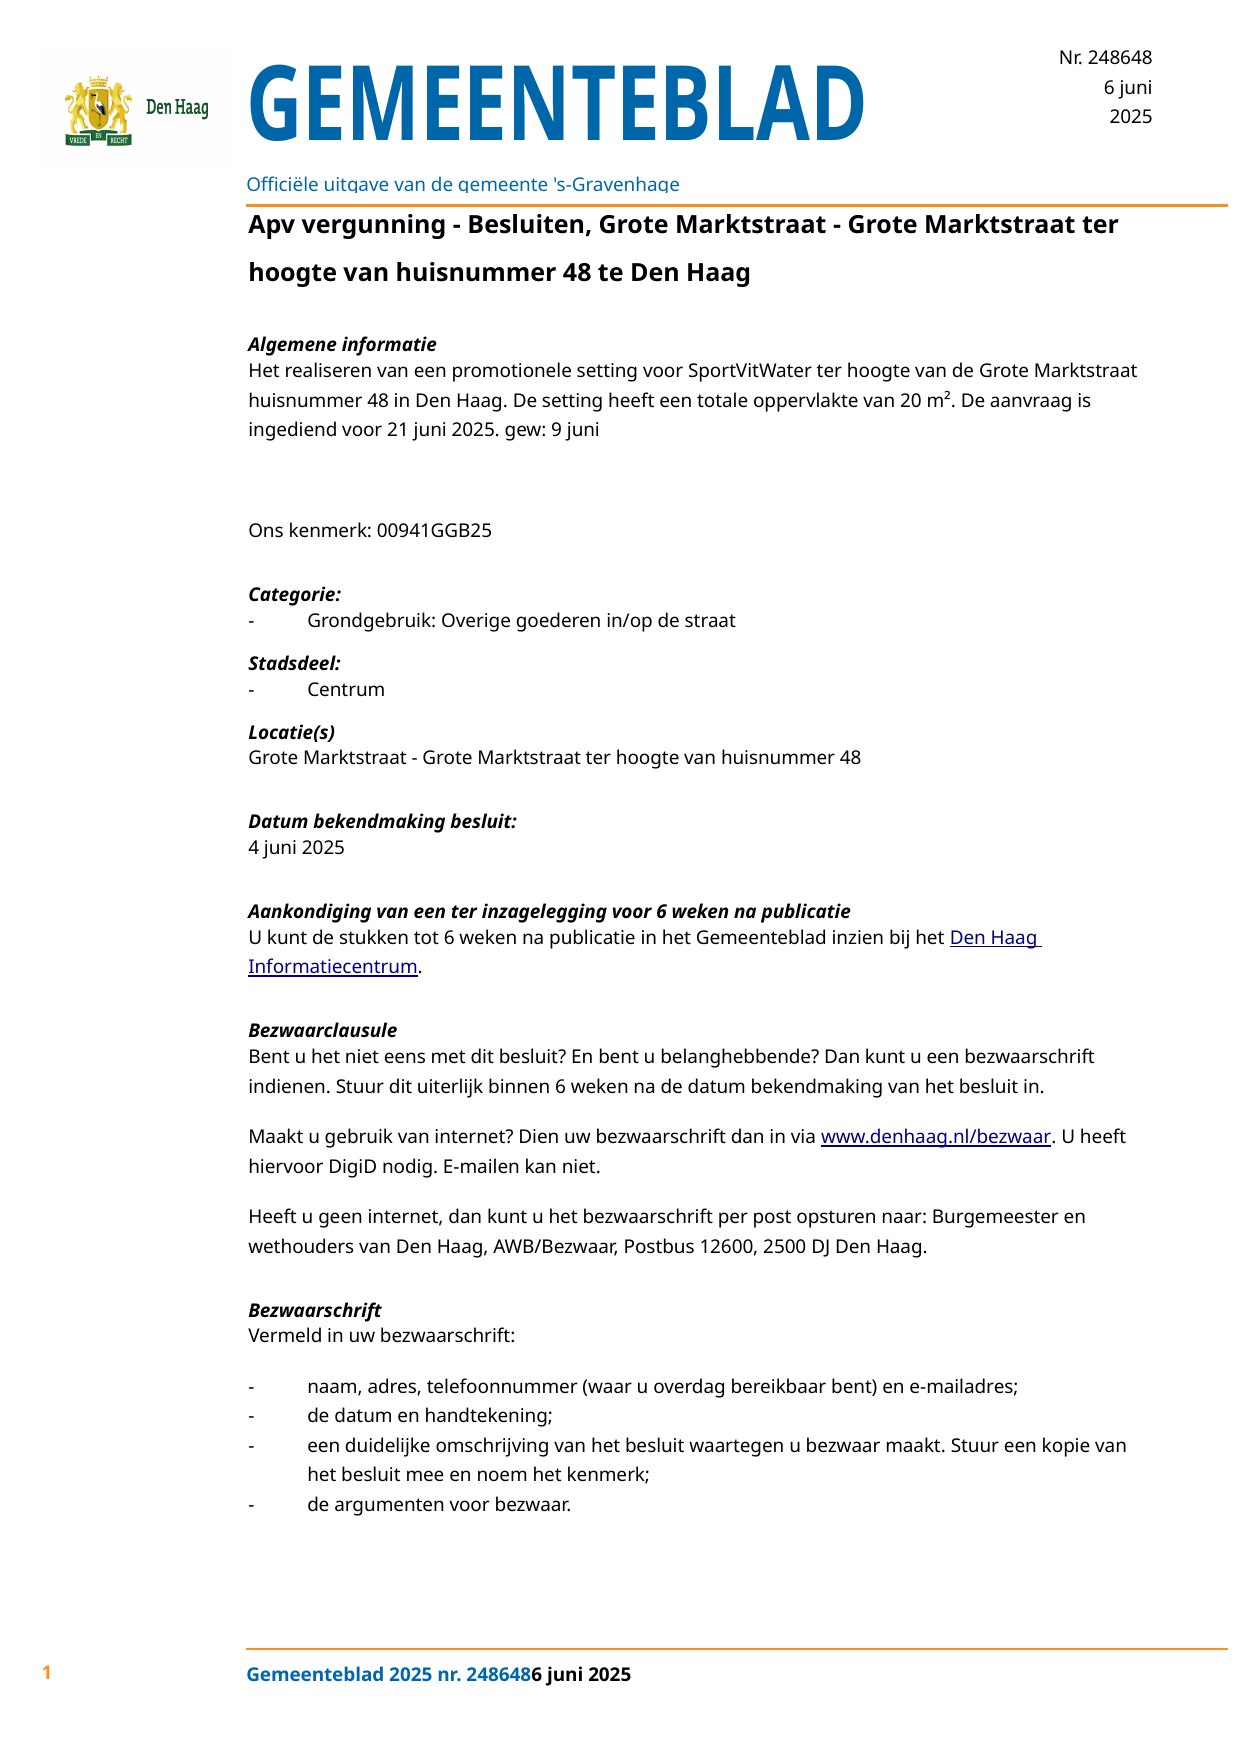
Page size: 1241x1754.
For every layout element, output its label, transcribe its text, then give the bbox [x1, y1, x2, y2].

text Algemene informatie [248, 331, 1152, 357]
text Maakt u gebruik van internet? Dien uw bezwaarschrift dan in via www.denhaag.nl/bezwaar. U heeft hiervoor DigiD nodig. E-mailen kan niet. [248, 1123, 1152, 1178]
text U kunt de stukken tot 6 weken na publicatie in het Gemeenteblad inzien bij het Den Haag Informatiecentrum. [248, 924, 1152, 979]
text Locatie(s) [248, 719, 1152, 744]
picture [41, 47, 231, 172]
list Grondgebruik: Overige goederen in/op de straat [248, 607, 1152, 633]
text Stadsdeel: [248, 650, 1152, 676]
text Apv vergunning - Besluiten, Grote Marktstraat - Grote Marktstraat ter hoogte van huisnummer 48 te Den Haag [248, 207, 1152, 288]
list de argumenten voor bezwaar. [248, 1491, 1152, 1517]
list een duidelijke omschrijving van het besluit waartegen u bezwaar maakt. Stuur een kopie van het besluit mee en noem het kenmerk; [248, 1432, 1152, 1487]
text Categorie: [248, 581, 1152, 607]
list Centrum [248, 676, 1152, 701]
text Vermeld in uw bezwaarschrift: [248, 1322, 1152, 1348]
text Bezwaarclausule [248, 1017, 1152, 1043]
list de datum en handtekening; [248, 1402, 1152, 1428]
text Bezwaarschrift [248, 1297, 1152, 1322]
text Aankondiging van een ter inzagelegging voor 6 weken na publicatie [248, 898, 1152, 924]
text Bent u het niet eens met dit besluit? En bent u belanghebbende? Dan kunt u een bezwaarschrift indienen. Stuur dit uiterlijk binnen 6 weken na de datum bekendmaking van het besluit in. [248, 1043, 1152, 1098]
text Ons kenmerk: 00941GGB25 [248, 517, 1152, 543]
list naam, adres, telefoonnummer (waar u overdag bereikbaar bent) en e-mailadres; [248, 1373, 1152, 1399]
text Heeft u geen internet, dan kunt u het bezwaarschrift per post opsturen naar: Burgemeester en wethouders van Den Haag, AWB/Bezwaar, Postbus 12600, 2500 DJ Den Haag. [248, 1203, 1152, 1258]
text Datum bekendmaking besluit: [248, 808, 1152, 834]
text 4 juni 2025 [248, 834, 1152, 860]
text Het realiseren van een promotionele setting voor SportVitWater ter hoogte van de Grote Marktstraat huisnummer 48 in Den Haag. De setting heeft een totale oppervlakte van 20 m². De aanvraag is ingediend voor 21 juni 2025. gew: 9 juni [248, 357, 1152, 442]
text Grote Marktstraat - Grote Marktstraat ter hoogte van huisnummer 48 [248, 744, 1152, 770]
